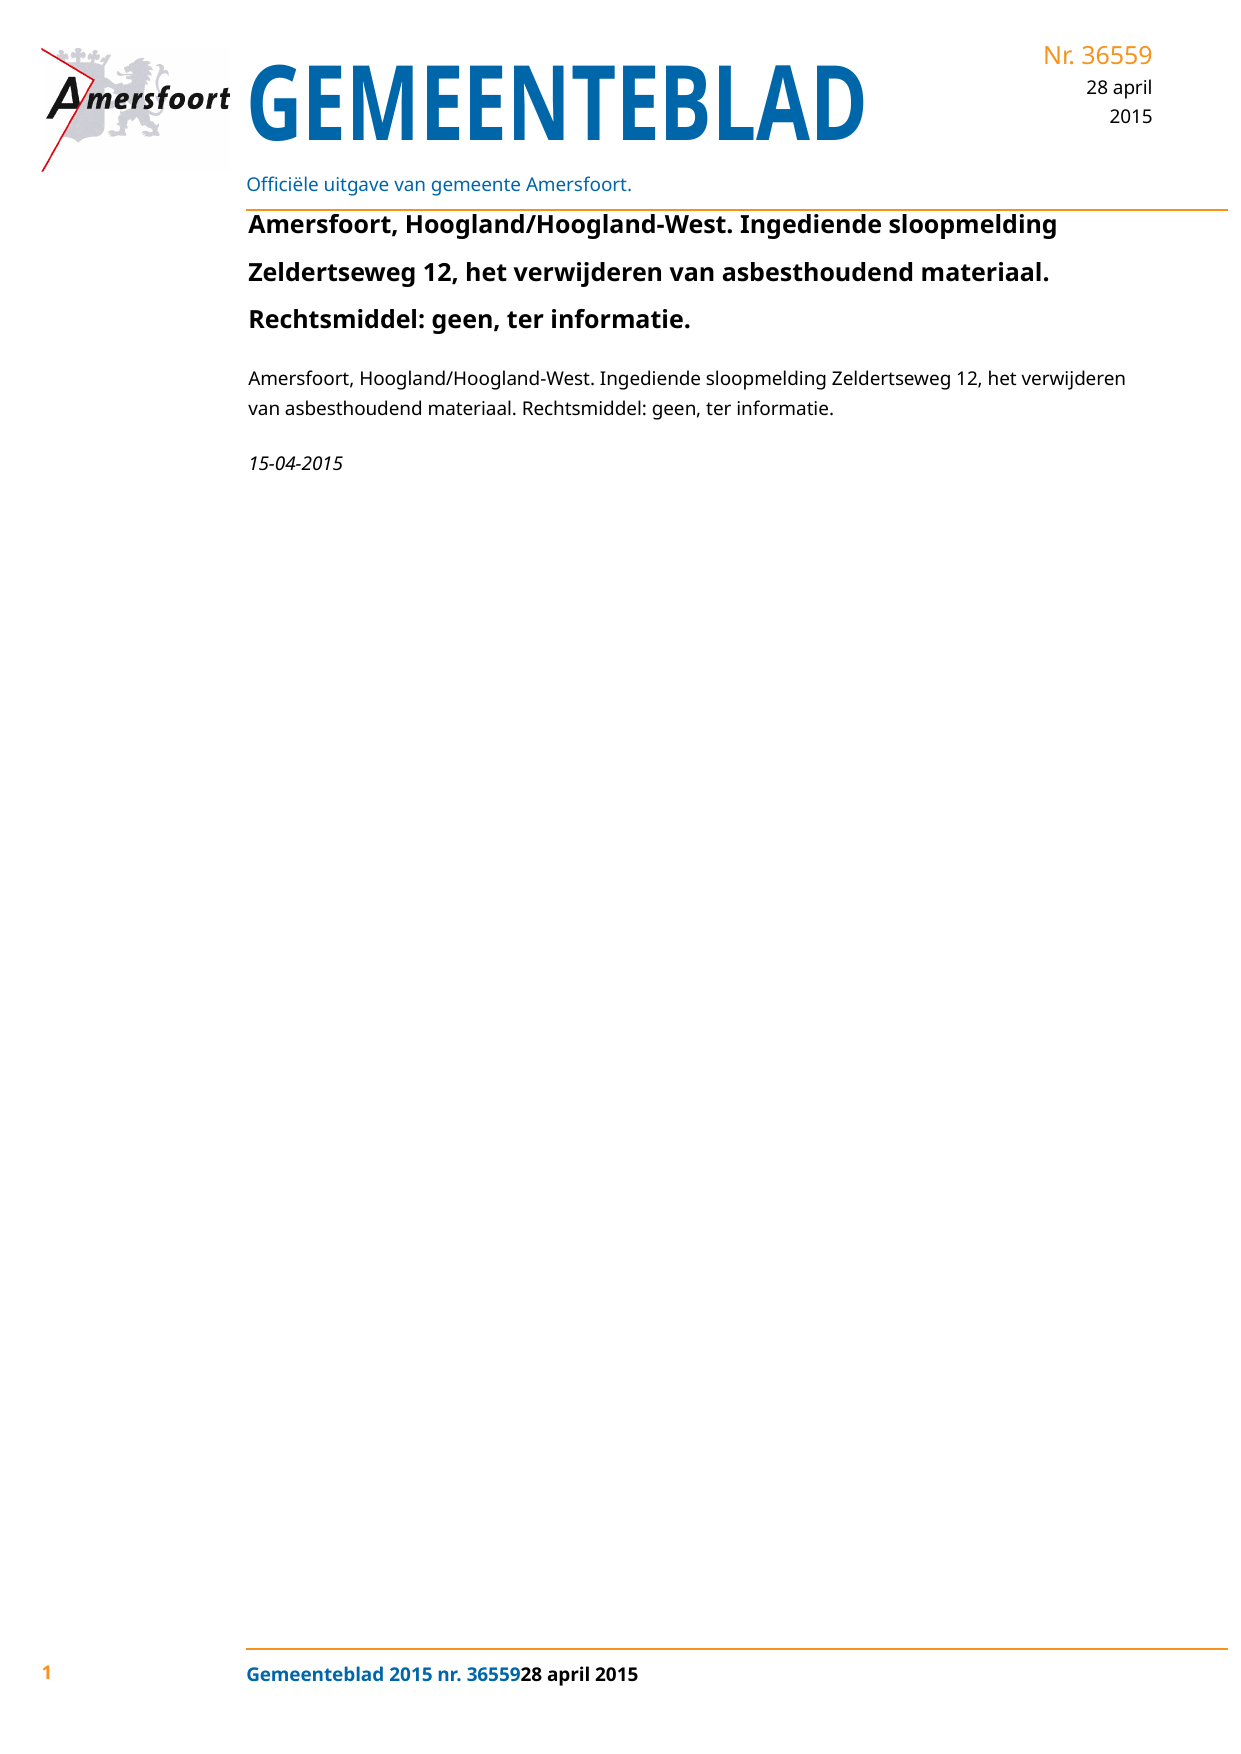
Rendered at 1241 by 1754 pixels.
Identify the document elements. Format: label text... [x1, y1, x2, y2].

text 15-04-2015 [248, 450, 1152, 476]
picture [41, 47, 231, 172]
text Amersfoort, Hoogland/Hoogland-West. Ingediende sloopmelding Zeldertseweg 12, het verwijderen van asbesthoudend materiaal. Rechtsmiddel: geen, ter informatie. [248, 366, 1152, 421]
text Amersfoort, Hoogland/Hoogland-West. Ingediende sloopmelding Zeldertseweg 12, het verwijderen van asbesthoudend materiaal. Rechtsmiddel: geen, ter informatie. [248, 211, 1152, 336]
